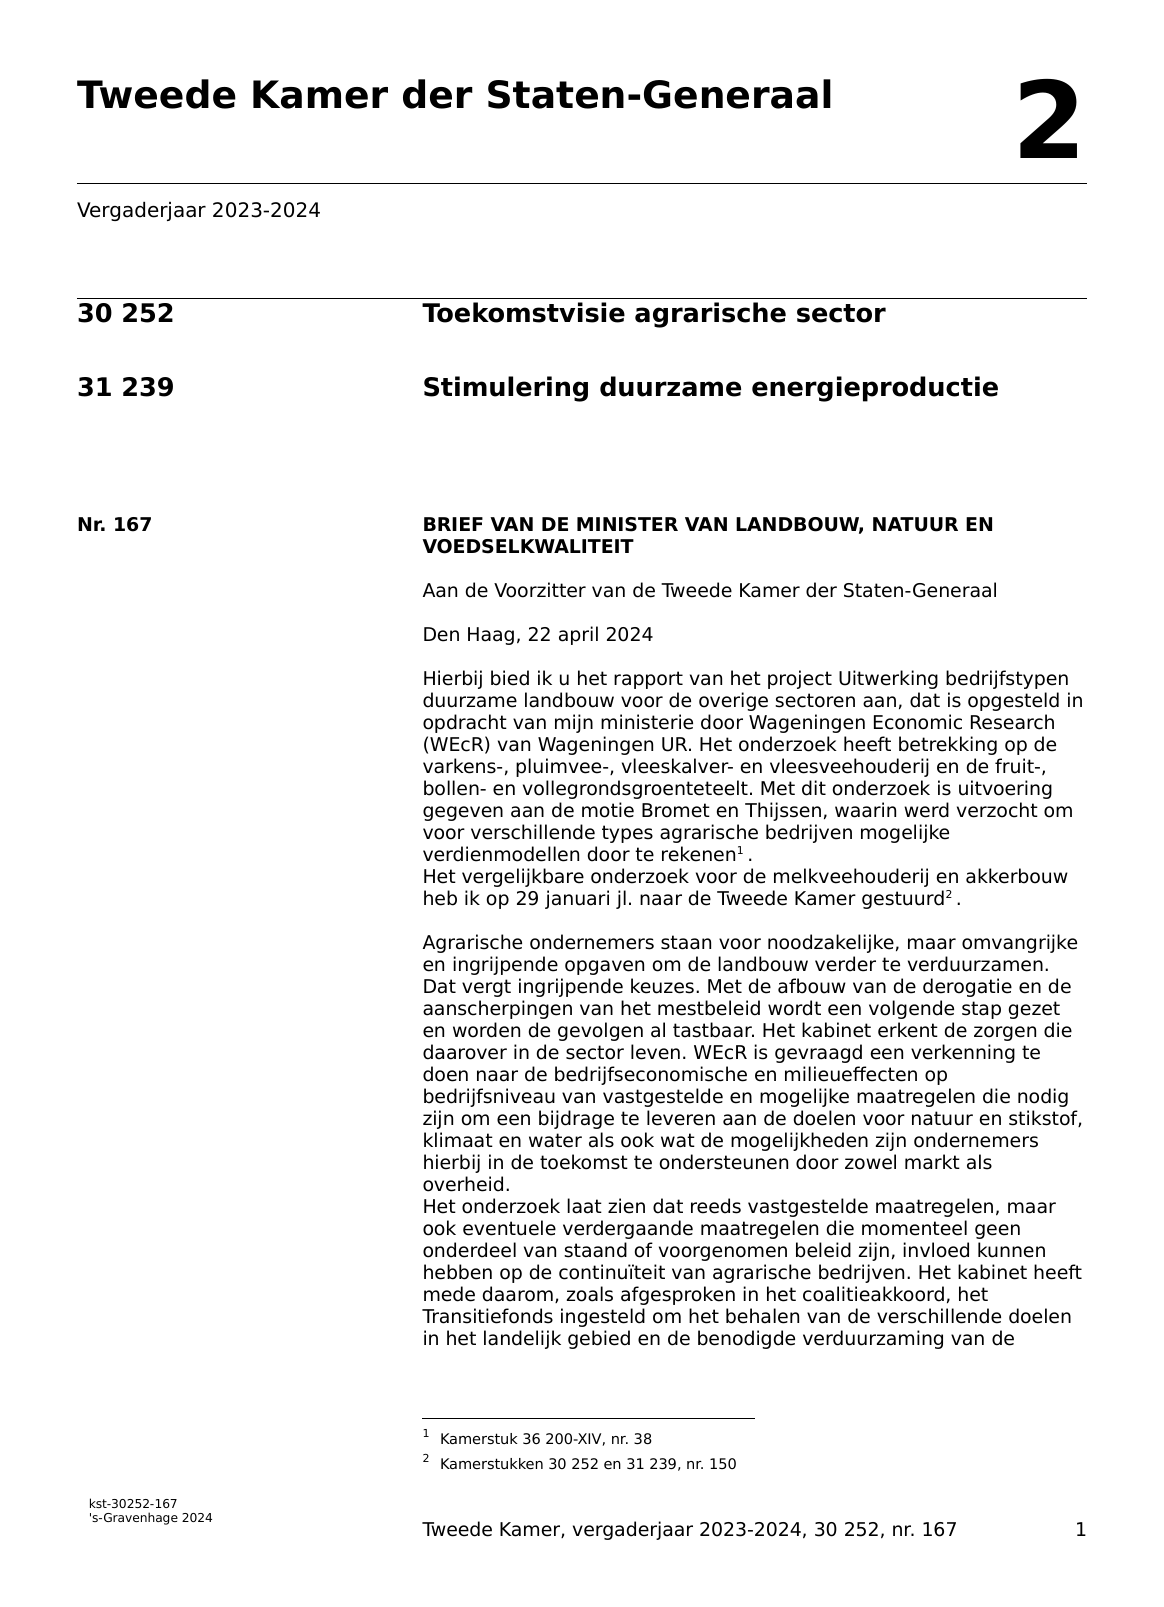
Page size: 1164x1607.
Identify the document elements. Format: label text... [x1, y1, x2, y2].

text Hierbij bied ik u het rapport van het project Uitwerking bedrijfstypen duurzame landbouw voor de overige sectoren aan, dat is opgesteld in opdracht van mijn ministerie door Wageningen Economic Research (WEcR) van Wageningen UR. Het onderzoek heeft betrekking op de varkens-, pluimvee-, vleeskalver- en vleesveehouderij en de fruit-, bollen- en vollegrondsgroenteteelt. Met dit onderzoek is uitvoering gegeven aan de motie Bromet en Thijssen, waarin werd verzocht om voor verschillende types agrarische bedrijven mogelijke verdienmodellen door te rekenen. [422, 668, 1087, 866]
table_header Tweede Kamer der Staten-Generaal [77, 59, 886, 183]
text Kamerstukken 30 252 en 31 239, nr. 150 [422, 1452, 1087, 1474]
text Het vergelijkbare onderzoek voor de melkveehouderij en akkerbouw heb ik op 29 januari jl. naar de Tweede Kamer gestuurd. [422, 866, 1087, 910]
subtitle 31 239 Stimulering duurzame energieproductie [77, 373, 1087, 403]
subtitle Nr. 167 BRIEF VAN DE MINISTER VAN LANDBOUW, NATUUR EN VOEDSELKWALITEIT [77, 514, 1087, 558]
text Agrarische ondernemers staan voor noodzakelijke, maar omvangrijke en ingrijpende opgaven om de landbouw verder te verduurzamen. Dat vergt ingrijpende keuzes. Met de afbouw van de derogatie en de aanscherpingen van het mestbeleid wordt een volgende stap gezet en worden de gevolgen al tastbaar. Het kabinet erkent de zorgen die daarover in de sector leven. WEcR is gevraagd een verkenning te doen naar de bedrijfseconomische en milieueffecten op bedrijfsniveau van vastgestelde en mogelijke maatregelen die nodig zijn om een bijdrage te leveren aan de doelen voor natuur en stikstof, klimaat en water als ook wat de mogelijkheden zijn ondernemers hierbij in de toekomst te ondersteunen door zowel markt als overheid. [422, 932, 1087, 1196]
text kst-30252-167 [88, 1497, 323, 1511]
table_header 2 [886, 59, 1087, 183]
text 's-Gravenhage 2024 [88, 1511, 323, 1525]
subtitle 30 252 Toekomstvisie agrarische sector [77, 299, 1087, 329]
table_cell Vergaderjaar 2023-2024 [77, 184, 1087, 298]
text Aan de Voorzitter van de Tweede Kamer der Staten-Generaal [422, 580, 1087, 602]
text Den Haag, 22 april 2024 [422, 624, 1087, 646]
text Kamerstuk 36 200-XIV, nr. 38 [422, 1427, 1087, 1449]
text Het onderzoek laat zien dat reeds vastgestelde maatregelen, maar ook eventuele verdergaande maatregelen die momenteel geen onderdeel van staand of voorgenomen beleid zijn, invloed kunnen hebben op de continuïteit van agrarische bedrijven. Het kabinet heeft mede daarom, zoals afgesproken in het coalitieakkoord, het Transitiefonds ingesteld om het behalen van de verschillende doelen in het landelijk gebied en de benodigde verduurzaming van de [422, 1196, 1087, 1350]
